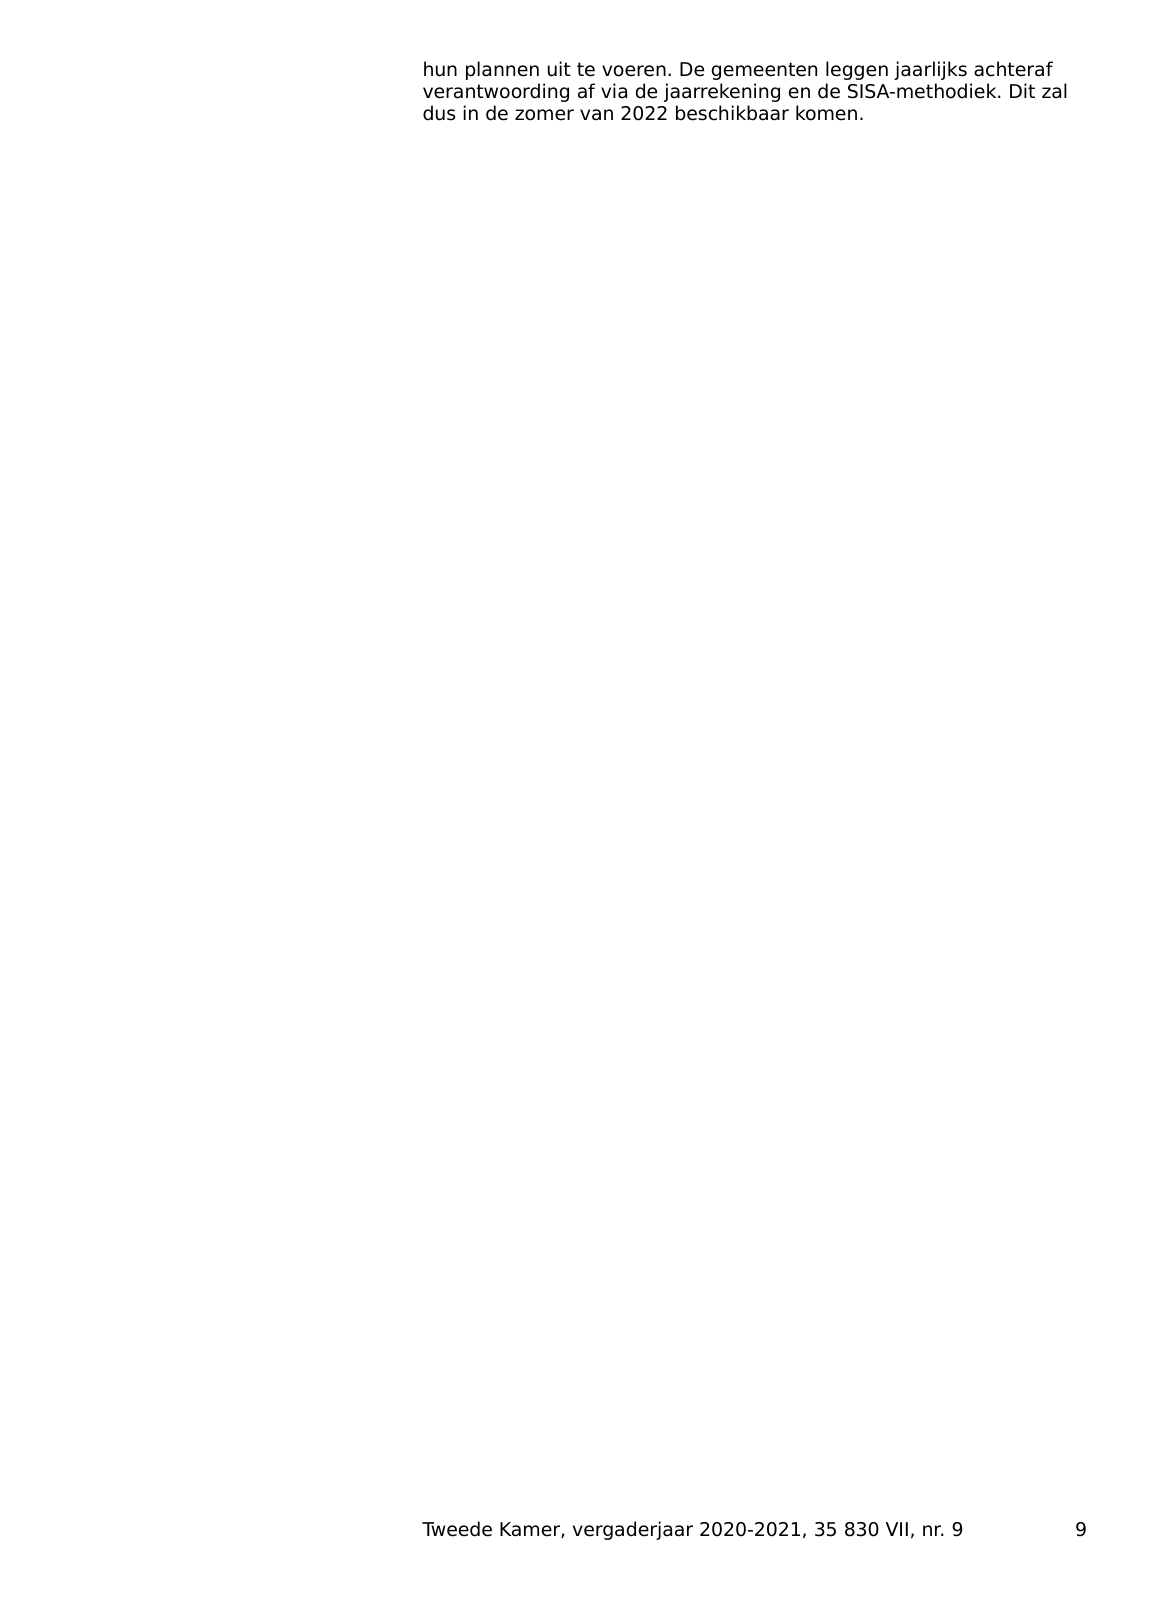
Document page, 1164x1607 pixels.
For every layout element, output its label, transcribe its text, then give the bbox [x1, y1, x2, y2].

text hun plannen uit te voeren. De gemeenten leggen jaarlijks achteraf verantwoording af via de jaarrekening en de SISA-methodiek. Dit zal dus in de zomer van 2022 beschikbaar komen. [422, 59, 1087, 125]
